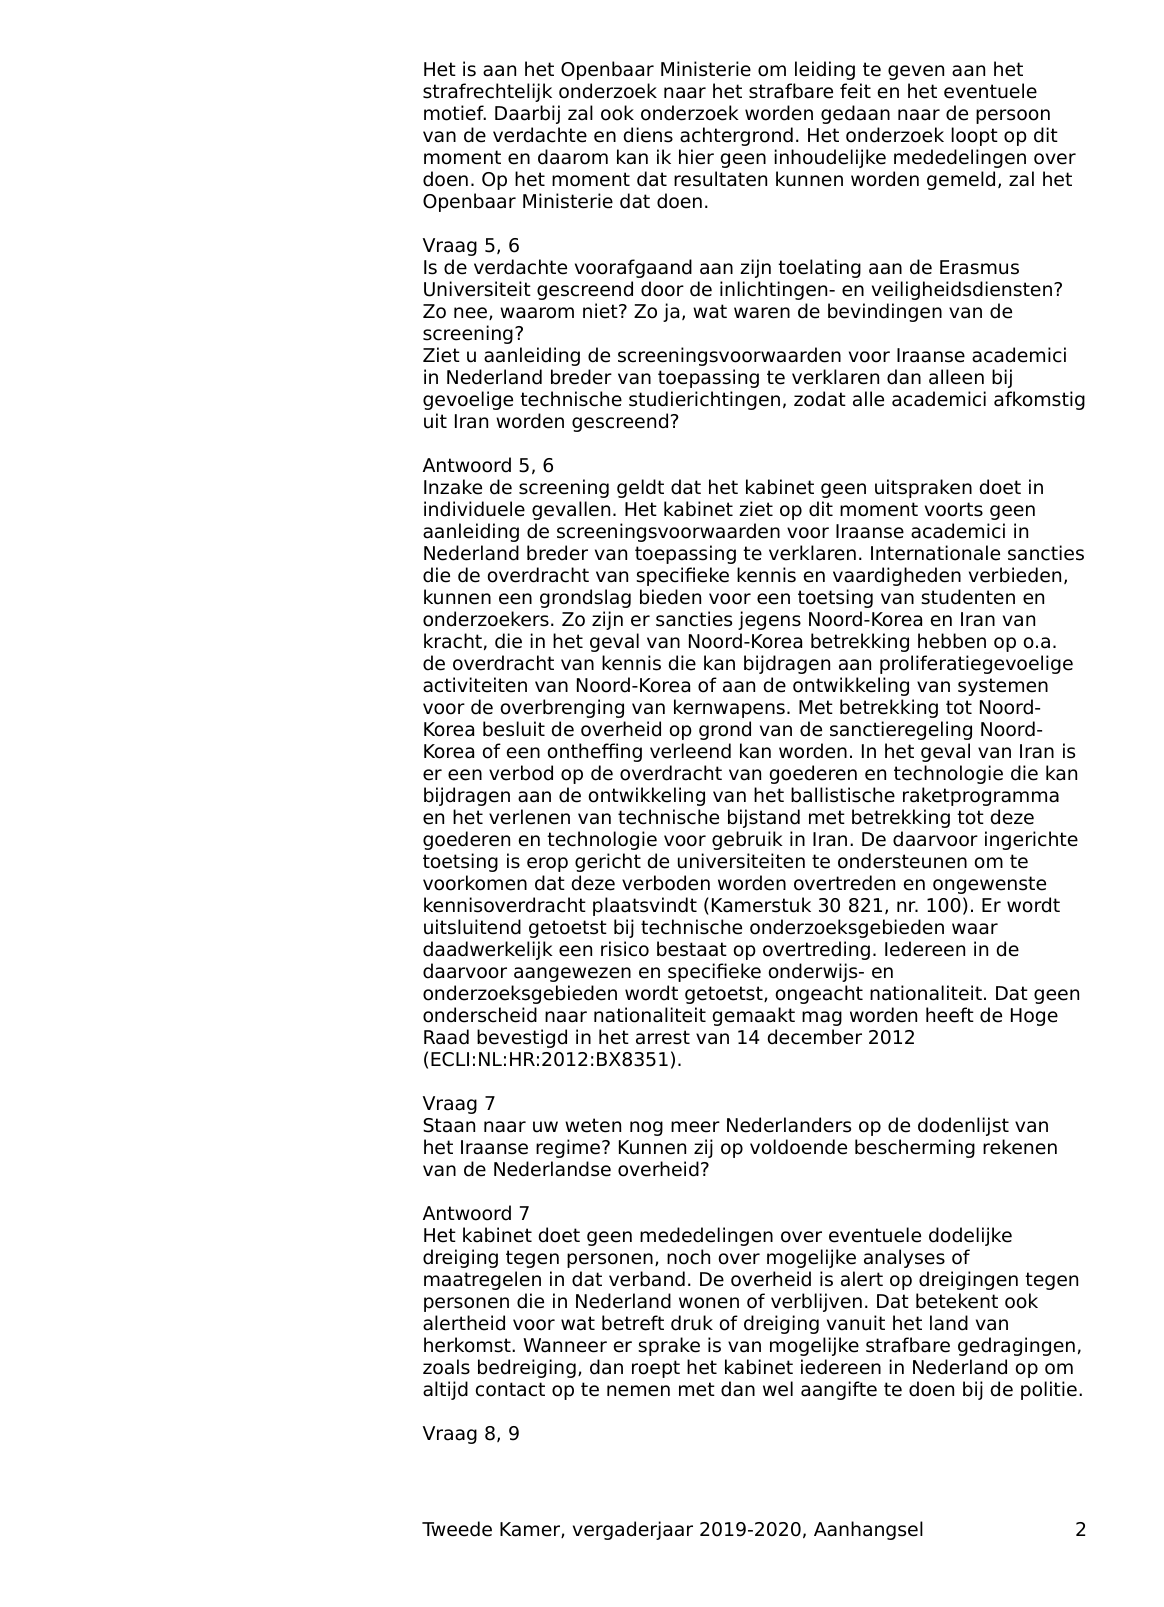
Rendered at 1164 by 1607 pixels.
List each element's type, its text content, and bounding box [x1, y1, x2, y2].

text Het kabinet doet geen mededelingen over eventuele dodelijke dreiging tegen personen, noch over mogelijke analyses of maatregelen in dat verband. De overheid is alert op dreigingen tegen personen die in Nederland wonen of verblijven. Dat betekent ook alertheid voor wat betreft druk of dreiging vanuit het land van herkomst. Wanneer er sprake is van mogelijke strafbare gedragingen, zoals bedreiging, dan roept het kabinet iedereen in Nederland op om altijd contact op te nemen met dan wel aangifte te doen bij de politie. [422, 1225, 1087, 1401]
text Antwoord 5, 6 [422, 455, 1087, 477]
text Vraag 7 [422, 1093, 1087, 1115]
text Ziet u aanleiding de screeningsvoorwaarden voor Iraanse academici in Nederland breder van toepassing te verklaren dan alleen bij gevoelige technische studierichtingen, zodat alle academici afkomstig uit Iran worden gescreend? [422, 345, 1087, 433]
text Inzake de screening geldt dat het kabinet geen uitspraken doet in individuele gevallen. Het kabinet ziet op dit moment voorts geen aanleiding de screeningsvoorwaarden voor Iraanse academici in Nederland breder van toepassing te verklaren. Internationale sancties die de overdracht van specifieke kennis en vaardigheden verbieden, kunnen een grondslag bieden voor een toetsing van studenten en onderzoekers. Zo zijn er sancties jegens Noord-Korea en Iran van kracht, die in het geval van Noord-Korea betrekking hebben op o.a. de overdracht van kennis die kan bijdragen aan proliferatiegevoelige activiteiten van Noord-Korea of aan de ontwikkeling van systemen voor de overbrenging van kernwapens. Met betrekking tot Noord-Korea besluit de overheid op grond van de sanctieregeling Noord-Korea of een ontheffing verleend kan worden. In het geval van Iran is er een verbod op de overdracht van goederen en technologie die kan bijdragen aan de ontwikkeling van het ballistische raketprogramma en het verlenen van technische bijstand met betrekking tot deze goederen en technologie voor gebruik in Iran. De daarvoor ingerichte toetsing is erop gericht de universiteiten te ondersteunen om te voorkomen dat deze verboden worden overtreden en ongewenste kennisoverdracht plaatsvindt (Kamerstuk 30 821, nr. 100). Er wordt uitsluitend getoetst bij technische onderzoeksgebieden waar daadwerkelijk een risico bestaat op overtreding. Iedereen in de daarvoor aangewezen en specifieke onderwijs- en onderzoeksgebieden wordt getoetst, ongeacht nationaliteit. Dat geen onderscheid naar nationaliteit gemaakt mag worden heeft de Hoge Raad bevestigd in het arrest van 14 december 2012 (ECLI:NL:HR:2012:BX8351). [422, 477, 1087, 1071]
text Antwoord 7 [422, 1203, 1087, 1225]
text Het is aan het Openbaar Ministerie om leiding te geven aan het strafrechtelijk onderzoek naar het strafbare feit en het eventuele motief. Daarbij zal ook onderzoek worden gedaan naar de persoon van de verdachte en diens achtergrond. Het onderzoek loopt op dit moment en daarom kan ik hier geen inhoudelijke mededelingen over doen. Op het moment dat resultaten kunnen worden gemeld, zal het Openbaar Ministerie dat doen. [422, 59, 1087, 213]
text Staan naar uw weten nog meer Nederlanders op de dodenlijst van het Iraanse regime? Kunnen zij op voldoende bescherming rekenen van de Nederlandse overheid? [422, 1115, 1087, 1181]
text Vraag 8, 9 [422, 1423, 1087, 1445]
text Is de verdachte voorafgaand aan zijn toelating aan de Erasmus Universiteit gescreend door de inlichtingen- en veiligheidsdiensten? Zo nee, waarom niet? Zo ja, wat waren de bevindingen van de screening? [422, 257, 1087, 345]
text Vraag 5, 6 [422, 235, 1087, 257]
